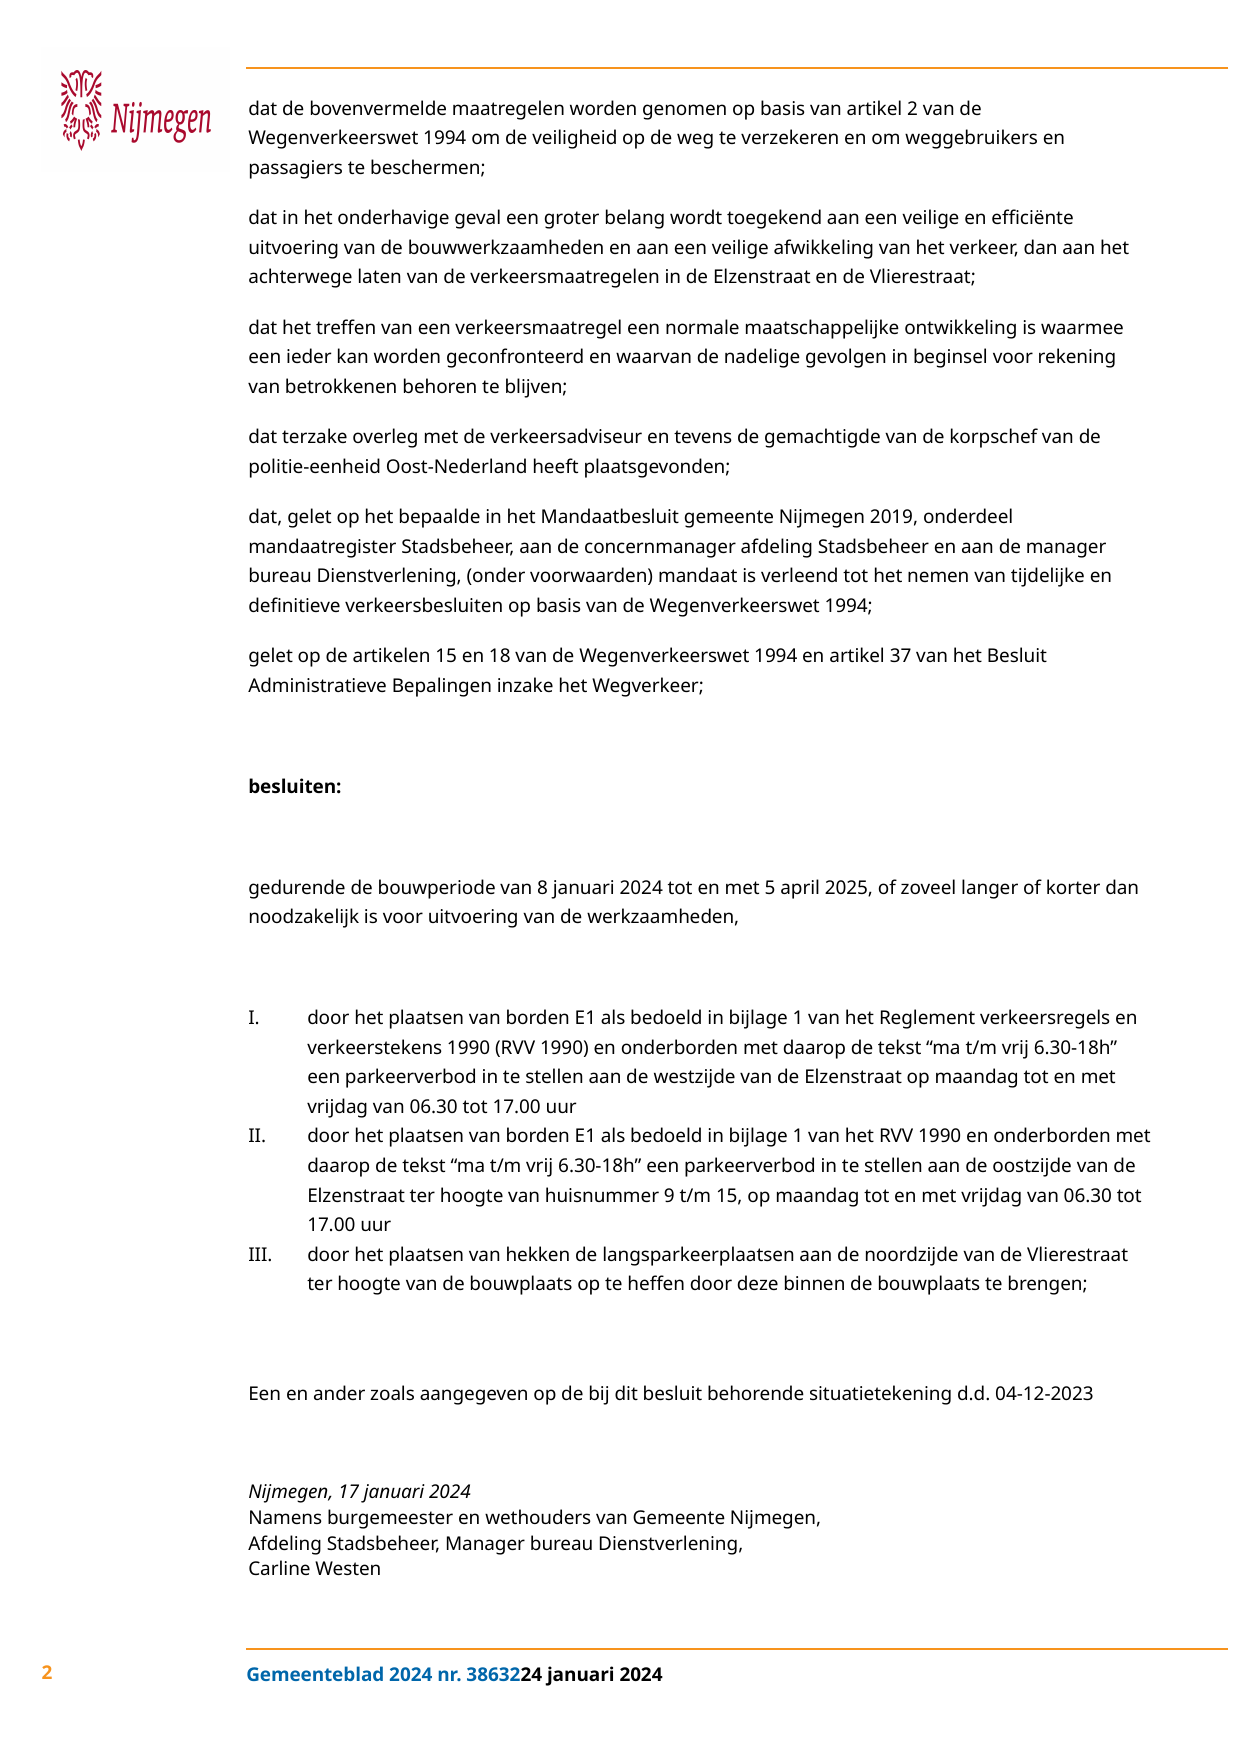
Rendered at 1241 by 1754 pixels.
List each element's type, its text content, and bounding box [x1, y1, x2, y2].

text dat het treffen van een verkeersmaatregel een normale maatschappelijke ontwikkeling is waarmee een ieder kan worden geconfronteerd en waarvan de nadelige gevolgen in beginsel voor rekening van betrokkenen behoren te blijven; [248, 314, 1152, 399]
text gelet op de artikelen 15 en 18 van de Wegenverkeerswet 1994 en artikel 37 van het Besluit Administratieve Bepalingen inzake het Wegverkeer; [248, 643, 1152, 698]
text Nijmegen, 17 januari 2024 [248, 1478, 1152, 1504]
text Carline Westen [248, 1556, 1152, 1581]
text Een en ander zoals aangegeven op de bij dit besluit behorende situatietekening d.d. 04-12-2023 [248, 1380, 1152, 1406]
picture [41, 47, 231, 172]
text besluiten: [248, 773, 1152, 799]
list door het plaatsen van borden E1 als bedoeld in bijlage 1 van het RVV 1990 en onderborden met daarop de tekst “ma t/m vrij 6.30-18h” een parkeerverbod in te stellen aan de oostzijde van de Elzenstraat ter hoogte van huisnummer 9 t/m 15, op maandag tot en met vrijdag van 06.30 tot 17.00 uur [248, 1123, 1152, 1237]
text Afdeling Stadsbeheer, Manager bureau Dienstverlening, [248, 1530, 1152, 1556]
text dat in het onderhavige geval een groter belang wordt toegekend aan een veilige en efficiënte uitvoering van de bouwwerkzaamheden en aan een veilige afwikkeling van het verkeer, dan aan het achterwege laten van de verkeersmaatregelen in de Elzenstraat en de Vlierestraat; [248, 204, 1152, 289]
text Namens burgemeester en wethouders van Gemeente Nijmegen, [248, 1504, 1152, 1530]
text dat terzake overleg met de verkeersadviseur en tevens de gemachtigde van de korpschef van de politie-eenheid Oost-Nederland heeft plaatsgevonden; [248, 423, 1152, 479]
list door het plaatsen van hekken de langsparkeerplaatsen aan de noordzijde van de Vlierestraat ter hoogte van de bouwplaats op te heffen door deze binnen de bouwplaats te brengen; [248, 1241, 1152, 1296]
text dat, gelet op het bepaalde in het Mandaatbesluit gemeente Nijmegen 2019, onderdeel mandaatregister Stadsbeheer, aan de concernmanager afdeling Stadsbeheer en aan de manager bureau Dienstverlening, (onder voorwaarden) mandaat is verleend tot het nemen van tijdelijke en definitieve verkeersbesluiten op basis van de Wegenverkeerswet 1994; [248, 503, 1152, 618]
list door het plaatsen van borden E1 als bedoeld in bijlage 1 van het Reglement verkeersregels en verkeerstekens 1990 (RVV 1990) en onderborden met daarop de tekst “ma t/m vrij 6.30-18h” een parkeerverbod in te stellen aan de westzijde van de Elzenstraat op maandag tot en met vrijdag van 06.30 tot 17.00 uur [248, 1004, 1152, 1119]
text dat de bovenvermelde maatregelen worden genomen op basis van artikel 2 van de Wegenverkeerswet 1994 om de veiligheid op de weg te verzekeren en om weggebruikers en passagiers te beschermen; [248, 95, 1152, 180]
text gedurende de bouwperiode van 8 januari 2024 tot en met 5 april 2025, of zoveel langer of korter dan noodzakelijk is voor uitvoering van de werkzaamheden, [248, 874, 1152, 929]
